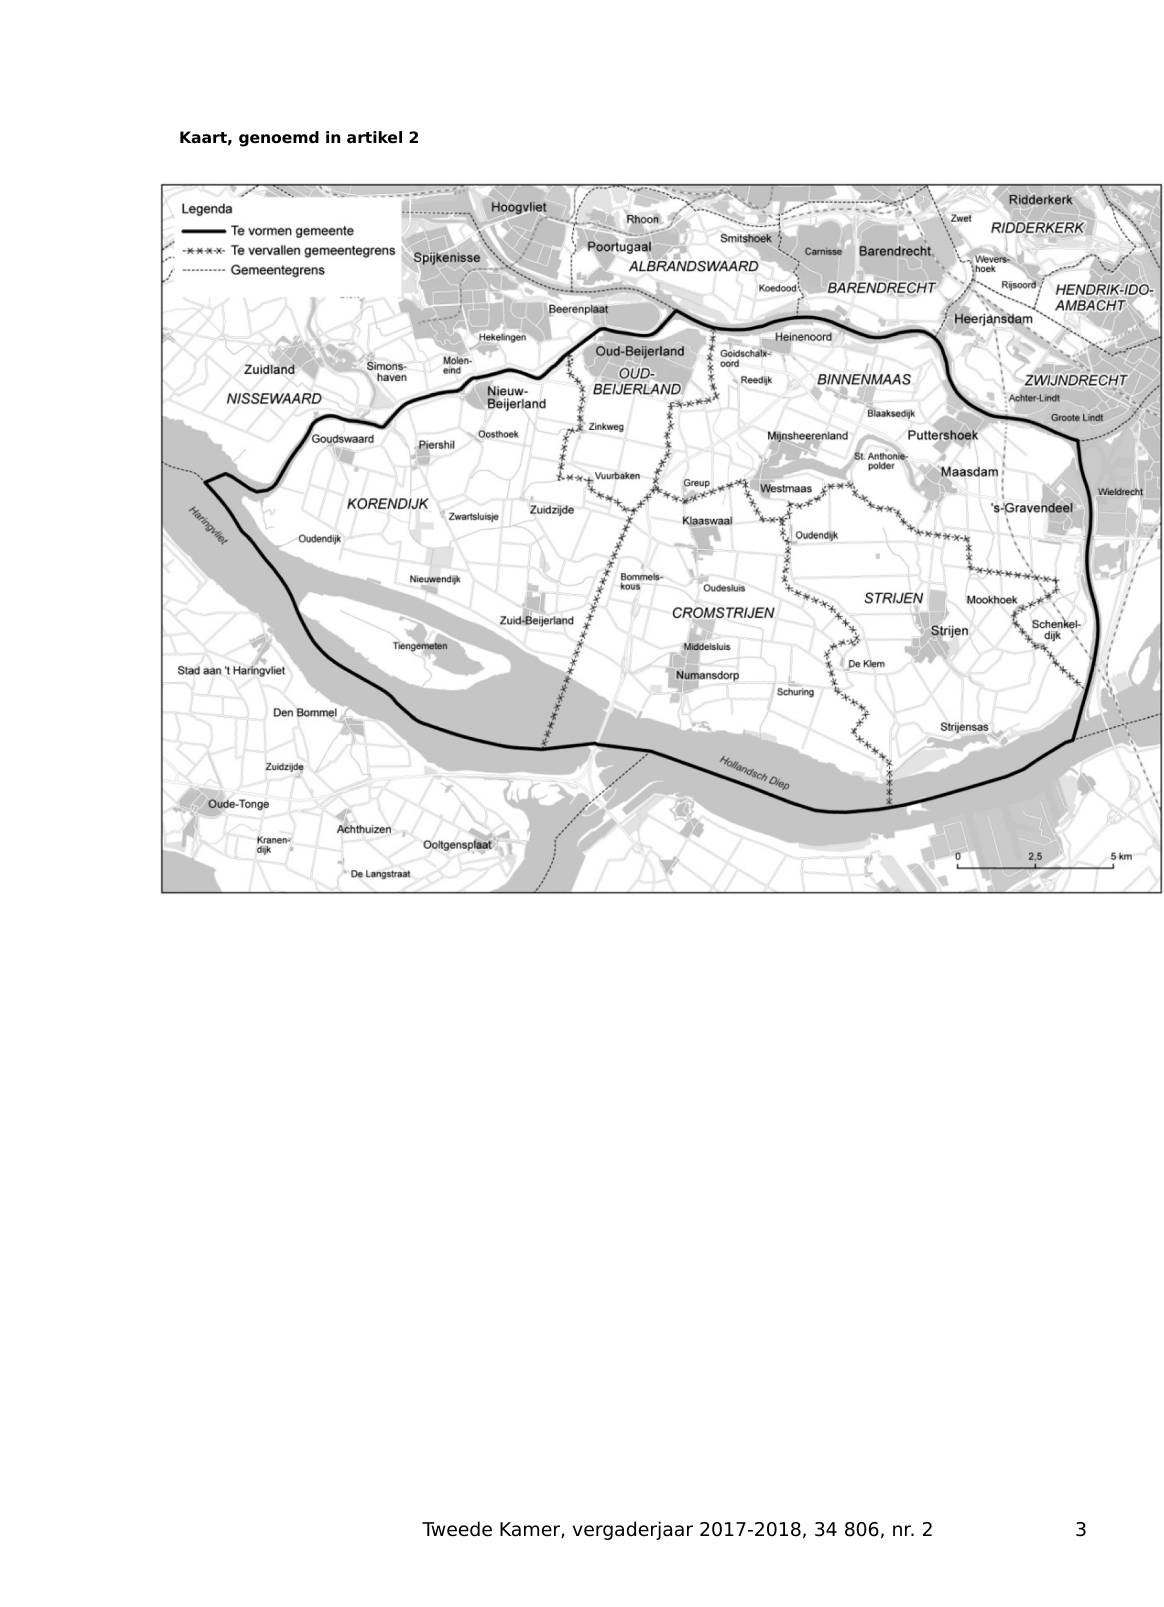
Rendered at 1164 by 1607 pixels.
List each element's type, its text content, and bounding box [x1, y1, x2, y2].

picture [159, 181, 1164, 896]
text Kaart, genoemd in artikel 2 [159, 129, 1163, 148]
